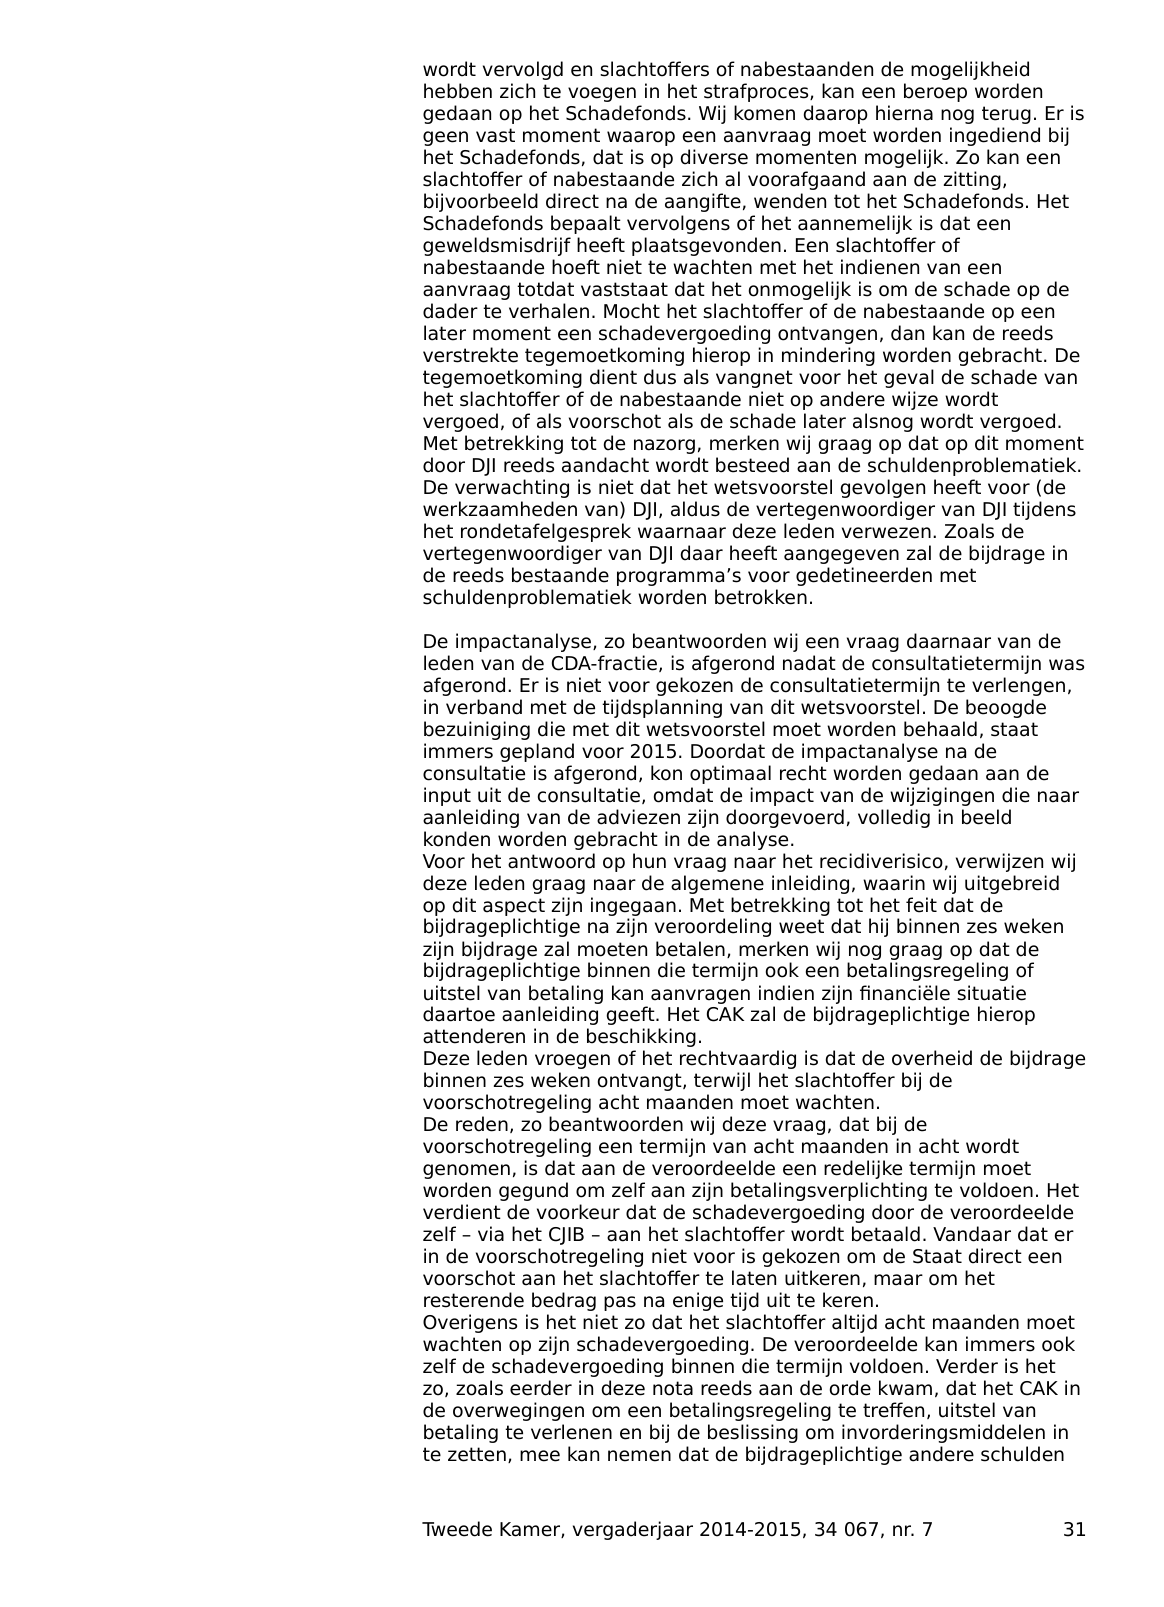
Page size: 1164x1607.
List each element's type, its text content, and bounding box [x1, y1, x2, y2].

text De reden, zo beantwoorden wij deze vraag, dat bij de voorschotregeling een termijn van acht maanden in acht wordt genomen, is dat aan de veroordeelde een redelijke termijn moet worden gegund om zelf aan zijn betalingsverplichting te voldoen. Het verdient de voorkeur dat de schadevergoeding door de veroordeelde zelf – via het CJIB – aan het slachtoffer wordt betaald. Vandaar dat er in de voorschotregeling niet voor is gekozen om de Staat direct een voorschot aan het slachtoffer te laten uitkeren, maar om het resterende bedrag pas na enige tijd uit te keren. [422, 1114, 1087, 1312]
text Deze leden vroegen of het rechtvaardig is dat de overheid de bijdrage binnen zes weken ontvangt, terwijl het slachtoffer bij de voorschotregeling acht maanden moet wachten. [422, 1048, 1087, 1114]
text Met betrekking tot de nazorg, merken wij graag op dat op dit moment door DJI reeds aandacht wordt besteed aan de schuldenproblematiek. De verwachting is niet dat het wetsvoorstel gevolgen heeft voor (de werkzaamheden van) DJI, aldus de vertegenwoordiger van DJI tijdens het rondetafelgesprek waarnaar deze leden verwezen. Zoals de vertegenwoordiger van DJI daar heeft aangegeven zal de bijdrage in de reeds bestaande programma’s voor gedetineerden met schuldenproblematiek worden betrokken. [422, 433, 1087, 608]
text De impactanalyse, zo beantwoorden wij een vraag daarnaar van de leden van de CDA-fractie, is afgerond nadat de consultatietermijn was afgerond. Er is niet voor gekozen de consultatietermijn te verlengen, in verband met de tijdsplanning van dit wetsvoorstel. De beoogde bezuiniging die met dit wetsvoorstel moet worden behaald, staat immers gepland voor 2015. Doordat de impactanalyse na de consultatie is afgerond, kon optimaal recht worden gedaan aan de input uit de consultatie, omdat de impact van de wijzigingen die naar aanleiding van de adviezen zijn doorgevoerd, volledig in beeld konden worden gebracht in de analyse. [422, 631, 1087, 851]
text Overigens is het niet zo dat het slachtoffer altijd acht maanden moet wachten op zijn schadevergoeding. De veroordeelde kan immers ook zelf de schadevergoeding binnen die termijn voldoen. Verder is het zo, zoals eerder in deze nota reeds aan de orde kwam, dat het CAK in de overwegingen om een betalingsregeling te treffen, uitstel van betaling te verlenen en bij de beslissing om invorderingsmiddelen in te zetten, mee kan nemen dat de bijdrageplichtige andere schulden [422, 1312, 1087, 1466]
text Voor het antwoord op hun vraag naar het recidiverisico, verwijzen wij deze leden graag naar de algemene inleiding, waarin wij uitgebreid op dit aspect zijn ingegaan. Met betrekking tot het feit dat de bijdrageplichtige na zijn veroordeling weet dat hij binnen zes weken zijn bijdrage zal moeten betalen, merken wij nog graag op dat de bijdrageplichtige binnen die termijn ook een betalingsregeling of uitstel van betaling kan aanvragen indien zijn financiële situatie daartoe aanleiding geeft. Het CAK zal de bijdrageplichtige hierop attenderen in de beschikking. [422, 851, 1087, 1048]
text wordt vervolgd en slachtoffers of nabestaanden de mogelijkheid hebben zich te voegen in het strafproces, kan een beroep worden gedaan op het Schadefonds. Wij komen daarop hierna nog terug. Er is geen vast moment waarop een aanvraag moet worden ingediend bij het Schadefonds, dat is op diverse momenten mogelijk. Zo kan een slachtoffer of nabestaande zich al voorafgaand aan de zitting, bijvoorbeeld direct na de aangifte, wenden tot het Schadefonds. Het Schadefonds bepaalt vervolgens of het aannemelijk is dat een geweldsmisdrijf heeft plaatsgevonden. Een slachtoffer of nabestaande hoeft niet te wachten met het indienen van een aanvraag totdat vaststaat dat het onmogelijk is om de schade op de dader te verhalen. Mocht het slachtoffer of de nabestaande op een later moment een schadevergoeding ontvangen, dan kan de reeds verstrekte tegemoetkoming hierop in mindering worden gebracht. De tegemoetkoming dient dus als vangnet voor het geval de schade van het slachtoffer of de nabestaande niet op andere wijze wordt vergoed, of als voorschot als de schade later alsnog wordt vergoed. [422, 59, 1087, 433]
